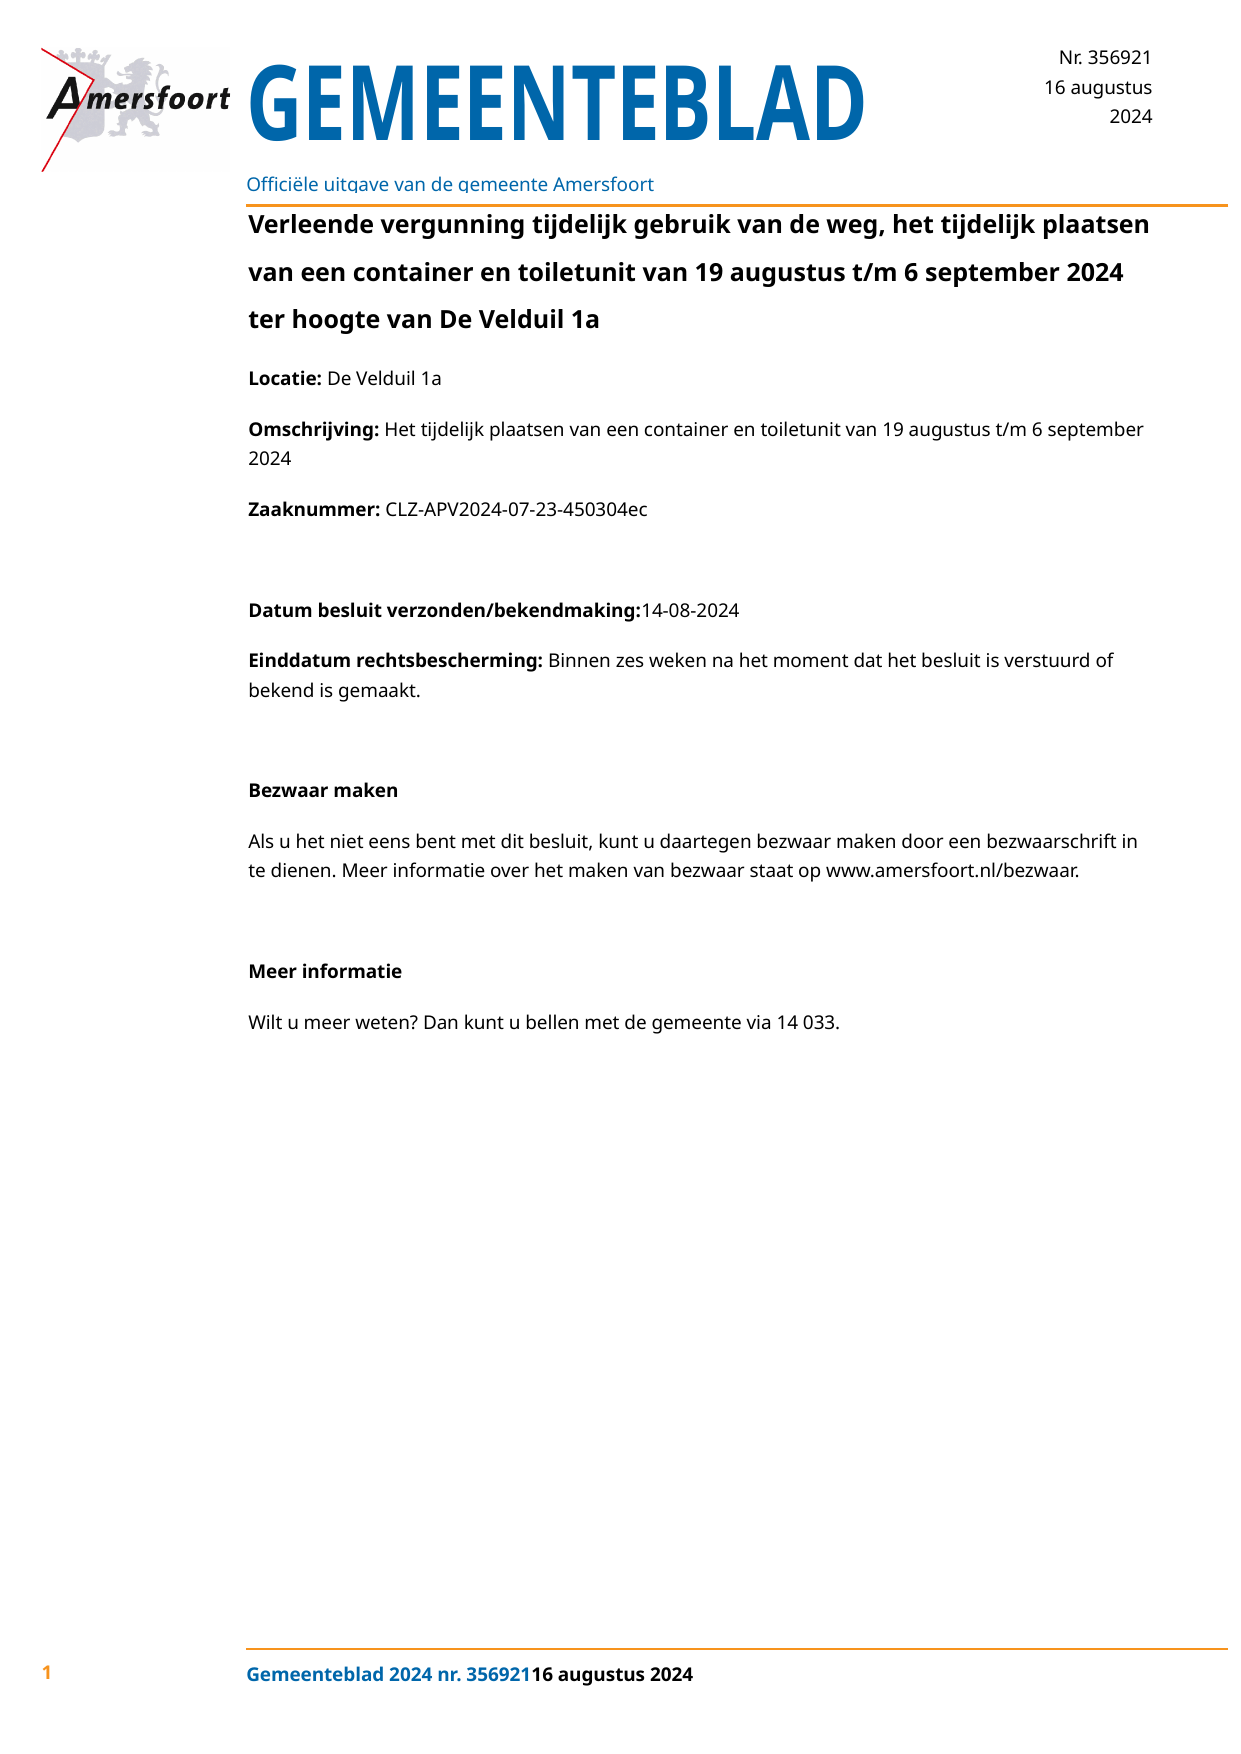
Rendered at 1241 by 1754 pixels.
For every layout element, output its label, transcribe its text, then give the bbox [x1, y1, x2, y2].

text Meer informatie [248, 958, 1152, 984]
text Einddatum rechtsbescherming: Binnen zes weken na het moment dat het besluit is verstuurd of bekend is gemaakt. [248, 647, 1152, 702]
text Zaaknummer: CLZ-APV2024-07-23-450304ec [248, 496, 1152, 522]
text Wilt u meer weten? Dan kunt u bellen met de gemeente via 14 033. [248, 1009, 1152, 1034]
text Locatie: De Velduil 1a [248, 366, 1152, 391]
text Als u het niet eens bent met dit besluit, kunt u daartegen bezwaar maken door een bezwaarschrift in te dienen. Meer informatie over het maken van bezwaar staat op www.amersfoort.nl/bezwaar. [248, 828, 1152, 883]
text Datum besluit verzonden/bekendmaking:14-08-2024 [248, 597, 1152, 622]
text Bezwaar maken [248, 778, 1152, 803]
text Omschrijving: Het tijdelijk plaatsen van een container en toiletunit van 19 augustus t/m 6 september 2024 [248, 416, 1152, 471]
picture [41, 47, 231, 172]
text Verleende vergunning tijdelijk gebruik van de weg, het tijdelijk plaatsen van een container en toiletunit van 19 augustus t/m 6 september 2024 ter hoogte van De Velduil 1a [248, 207, 1152, 336]
